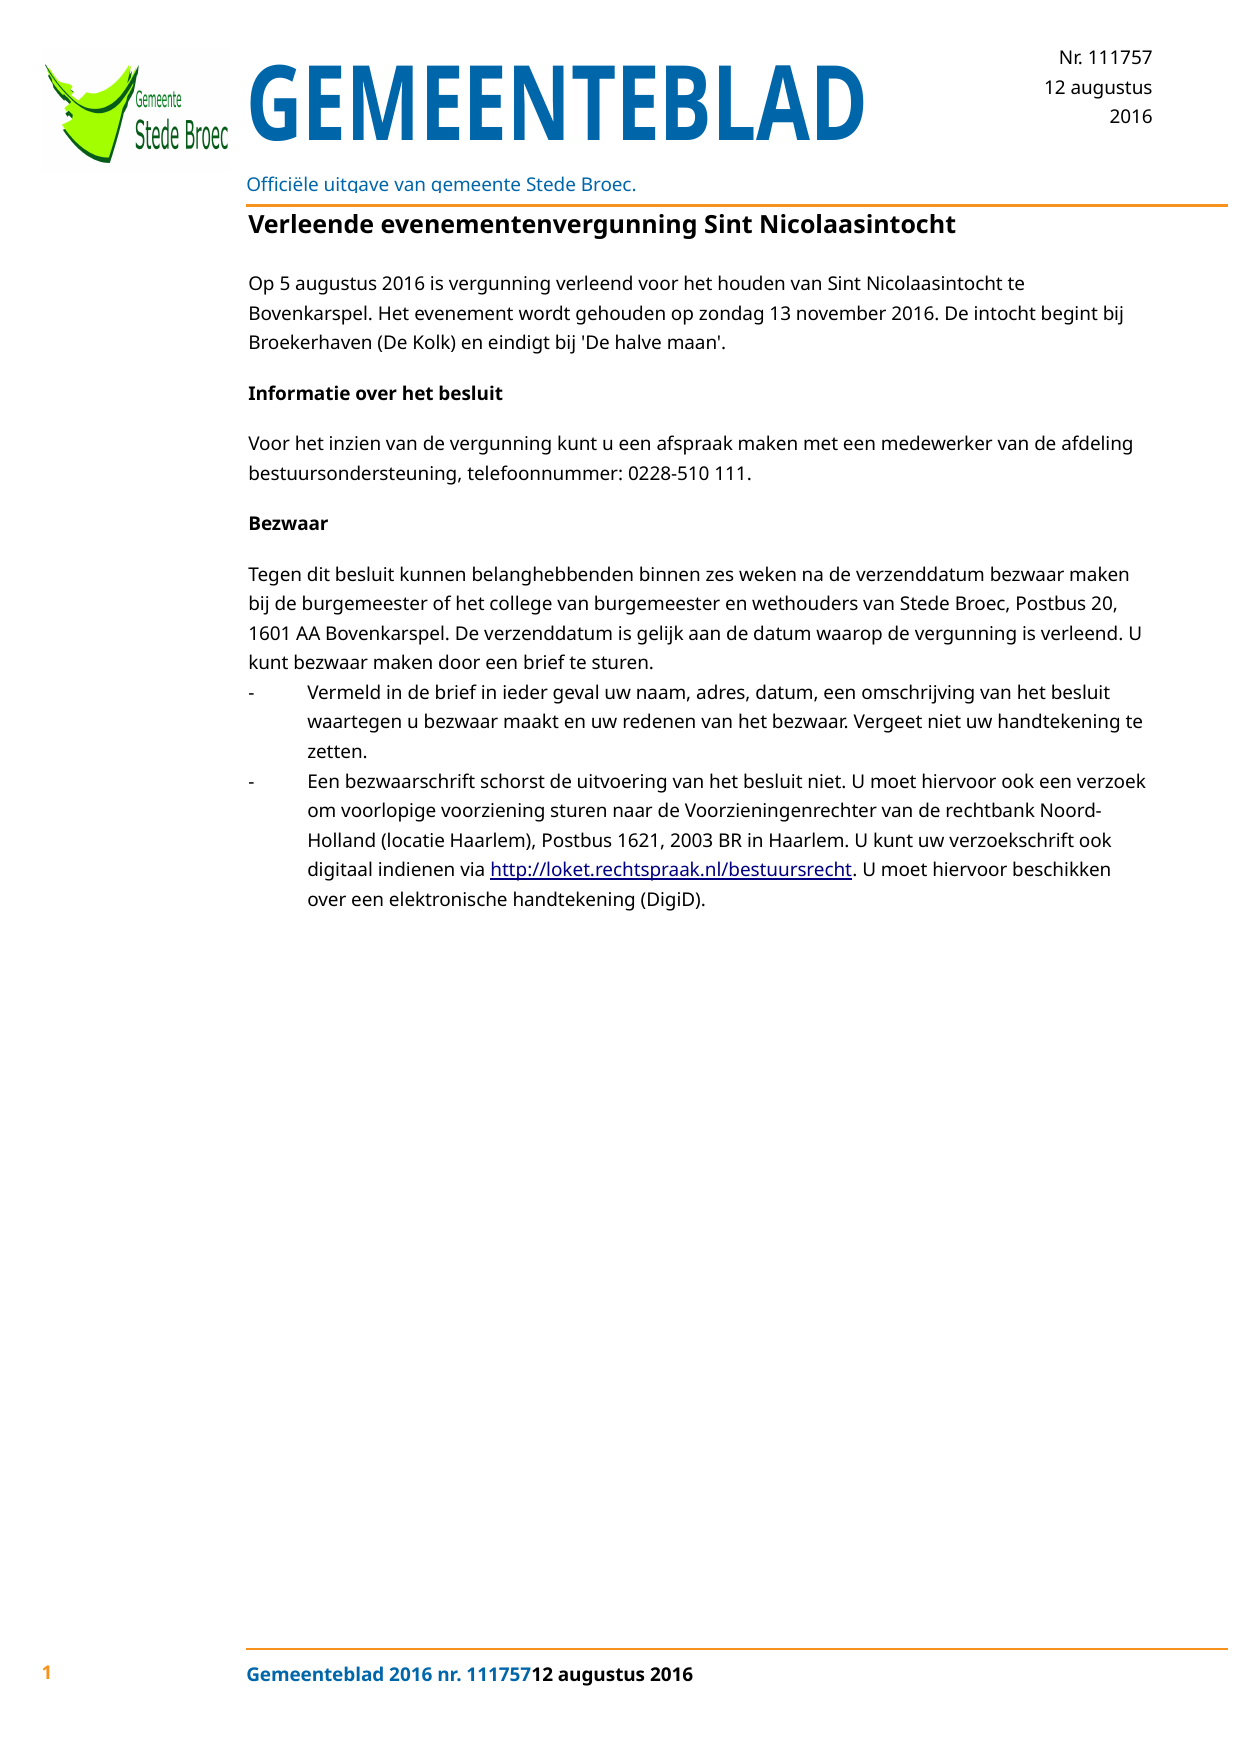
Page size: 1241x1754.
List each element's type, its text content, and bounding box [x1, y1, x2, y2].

list Vermeld in de brief in ieder geval uw naam, adres, datum, een omschrijving van het besluit waartegen u bezwaar maakt en uw redenen van het bezwaar. Vergeet niet uw handtekening te zetten. [248, 679, 1152, 764]
text Op 5 augustus 2016 is vergunning verleend voor het houden van Sint Nicolaasintocht te Bovenkarspel. Het evenement wordt gehouden op zondag 13 november 2016. De intocht begint bij Broekerhaven (De Kolk) en eindigt bij 'De halve maan'. [248, 270, 1152, 355]
text Verleende evenementenvergunning Sint Nicolaasintocht [248, 207, 1152, 241]
list Een bezwaarschrift schorst de uitvoering van het besluit niet. U moet hiervoor ook een verzoek om voorlopige voorziening sturen naar de Voorzieningenrechter van de rechtbank Noord-Holland (locatie Haarlem), Postbus 1621, 2003 BR in Haarlem. U kunt uw verzoekschrift ook digitaal indienen via http://loket.rechtspraak.nl/bestuursrecht. U moet hiervoor beschikken over een elektronische handtekening (DigiD). [248, 768, 1152, 912]
text Informatie over het besluit [248, 380, 1152, 406]
text Voor het inzien van de vergunning kunt u een afspraak maken met een medewerker van de afdeling bestuursondersteuning, telefoonnummer: 0228-510 111. [248, 430, 1152, 486]
picture [41, 47, 231, 172]
text Bezwaar [248, 510, 1152, 536]
text Tegen dit besluit kunnen belanghebbenden binnen zes weken na de verzenddatum bezwaar maken bij de burgemeester of het college van burgemeester en wethouders van Stede Broec, Postbus 20, 1601 AA Bovenkarspel. De verzenddatum is gelijk aan de datum waarop de vergunning is verleend. U kunt bezwaar maken door een brief te sturen. [248, 561, 1152, 675]
